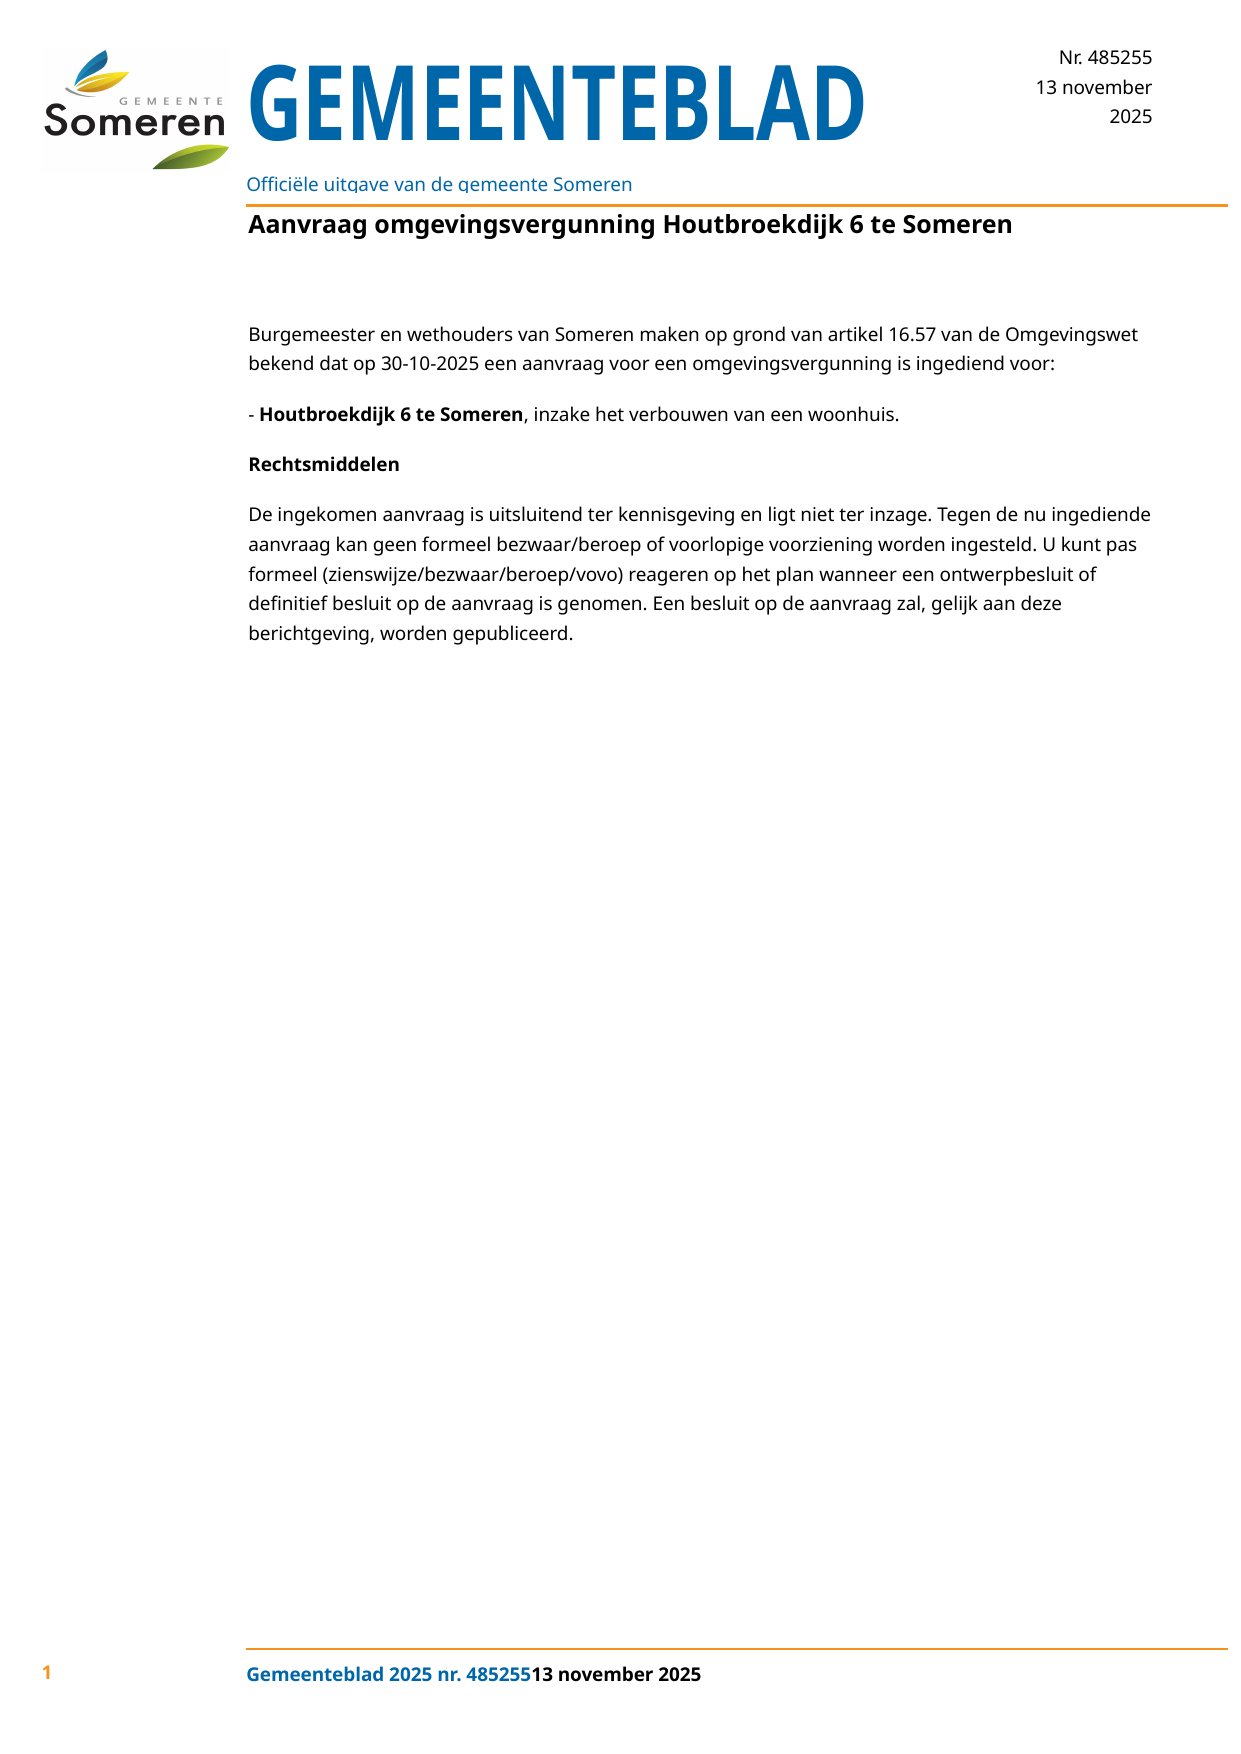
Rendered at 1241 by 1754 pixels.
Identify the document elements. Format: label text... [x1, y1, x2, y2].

picture [41, 47, 231, 172]
text Burgemeester en wethouders van Someren maken op grond van artikel 16.57 van de Omgevingswet bekend dat op 30-10-2025 een aanvraag voor een omgevingsvergunning is ingediend voor: [248, 321, 1152, 376]
text De ingekomen aanvraag is uitsluitend ter kennisgeving en ligt niet ter inzage. Tegen de nu ingediende aanvraag kan geen formeel bezwaar/beroep of voorlopige voorziening worden ingesteld. U kunt pas formeel (zienswijze/bezwaar/beroep/vovo) reageren op het plan wanneer een ontwerpbesluit of definitief besluit op de aanvraag is genomen. Een besluit op de aanvraag zal, gelijk aan deze berichtgeving, worden gepubliceerd. [248, 502, 1152, 646]
text - Houtbroekdijk 6 te Someren, inzake het verbouwen van een woonhuis. [248, 401, 1152, 426]
text Rechtsmiddelen [248, 451, 1152, 477]
text Aanvraag omgevingsvergunning Houtbroekdijk 6 te Someren [248, 207, 1152, 241]
